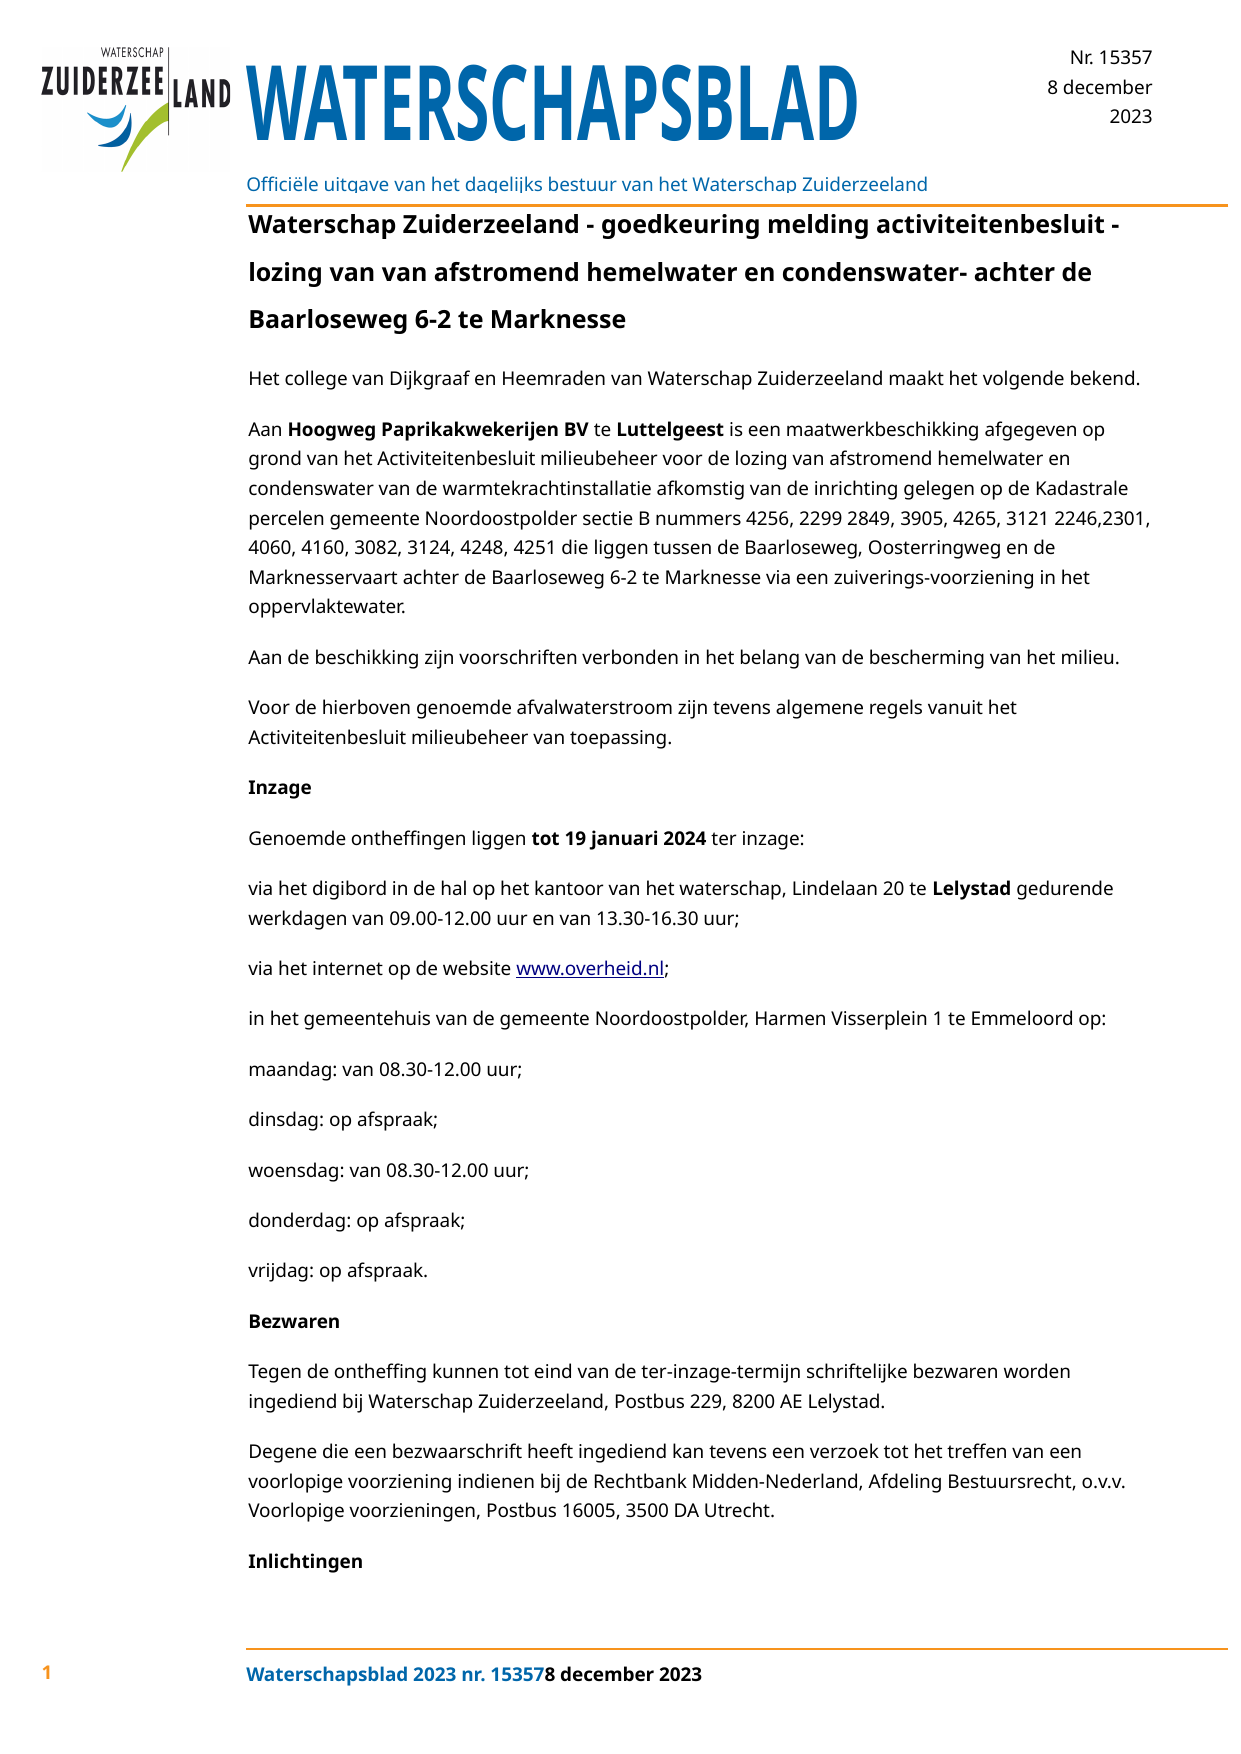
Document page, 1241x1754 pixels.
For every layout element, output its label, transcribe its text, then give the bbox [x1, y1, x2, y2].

text Bezwaren [248, 1308, 1152, 1334]
text via het digibord in de hal op het kantoor van het waterschap, Lindelaan 20 te Lelystad gedurende werkdagen van 09.00-12.00 uur en van 13.30-16.30 uur; [248, 875, 1152, 930]
text maandag: van 08.30-12.00 uur; [248, 1056, 1152, 1082]
text Genoemde ontheffingen liggen tot 19 januari 2024 ter inzage: [248, 825, 1152, 850]
text donderdag: op afspraak; [248, 1207, 1152, 1233]
text via het internet op de website www.overheid.nl; [248, 955, 1152, 981]
text Waterschap Zuiderzeeland - goedkeuring melding activiteitenbesluit - lozing van van afstromend hemelwater en condenswater- achter de Baarloseweg 6-2 te Marknesse [248, 207, 1152, 336]
text Tegen de ontheffing kunnen tot eind van de ter-inzage-termijn schriftelijke bezwaren worden ingediend bij Waterschap Zuiderzeeland, Postbus 229, 8200 AE Lelystad. [248, 1358, 1152, 1414]
text Aan de beschikking zijn voorschriften verbonden in het belang van de bescherming van het milieu. [248, 644, 1152, 669]
text in het gemeentehuis van de gemeente Noordoostpolder, Harmen Visserplein 1 te Emmeloord op: [248, 1006, 1152, 1031]
text Voor de hierboven genoemde afvalwaterstroom zijn tevens algemene regels vanuit het Activiteitenbesluit milieubeheer van toepassing. [248, 694, 1152, 749]
text vrijdag: op afspraak. [248, 1258, 1152, 1283]
text Degene die een bezwaarschrift heeft ingediend kan tevens een verzoek tot het treffen van een voorlopige voorziening indienen bij de Rechtbank Midden-Nederland, Afdeling Bestuursrecht, o.v.v. Voorlopige voorzieningen, Postbus 16005, 3500 DA Utrecht. [248, 1438, 1152, 1523]
text Het college van Dijkgraaf en Heemraden van Waterschap Zuiderzeeland maakt het volgende bekend. [248, 366, 1152, 391]
picture [41, 47, 231, 172]
text Inzage [248, 774, 1152, 800]
text Inlichtingen [248, 1548, 1152, 1574]
text woensdag: van 08.30-12.00 uur; [248, 1157, 1152, 1182]
text Aan Hoogweg Paprikakwekerijen BV te Luttelgeest is een maatwerkbeschikking afgegeven op grond van het Activiteitenbesluit milieubeheer voor de lozing van afstromend hemelwater en condenswater van de warmtekrachtinstallatie afkomstig van de inrichting gelegen op de Kadastrale percelen gemeente Noordoostpolder sectie B nummers 4256, 2299 2849, 3905, 4265, 3121 2246,2301, 4060, 4160, 3082, 3124, 4248, 4251 die liggen tussen de Baarloseweg, Oosterringweg en de Marknesservaart achter de Baarloseweg 6-2 te Marknesse via een zuiverings-voorziening in het oppervlaktewater. [248, 416, 1152, 619]
text dinsdag: op afspraak; [248, 1106, 1152, 1132]
